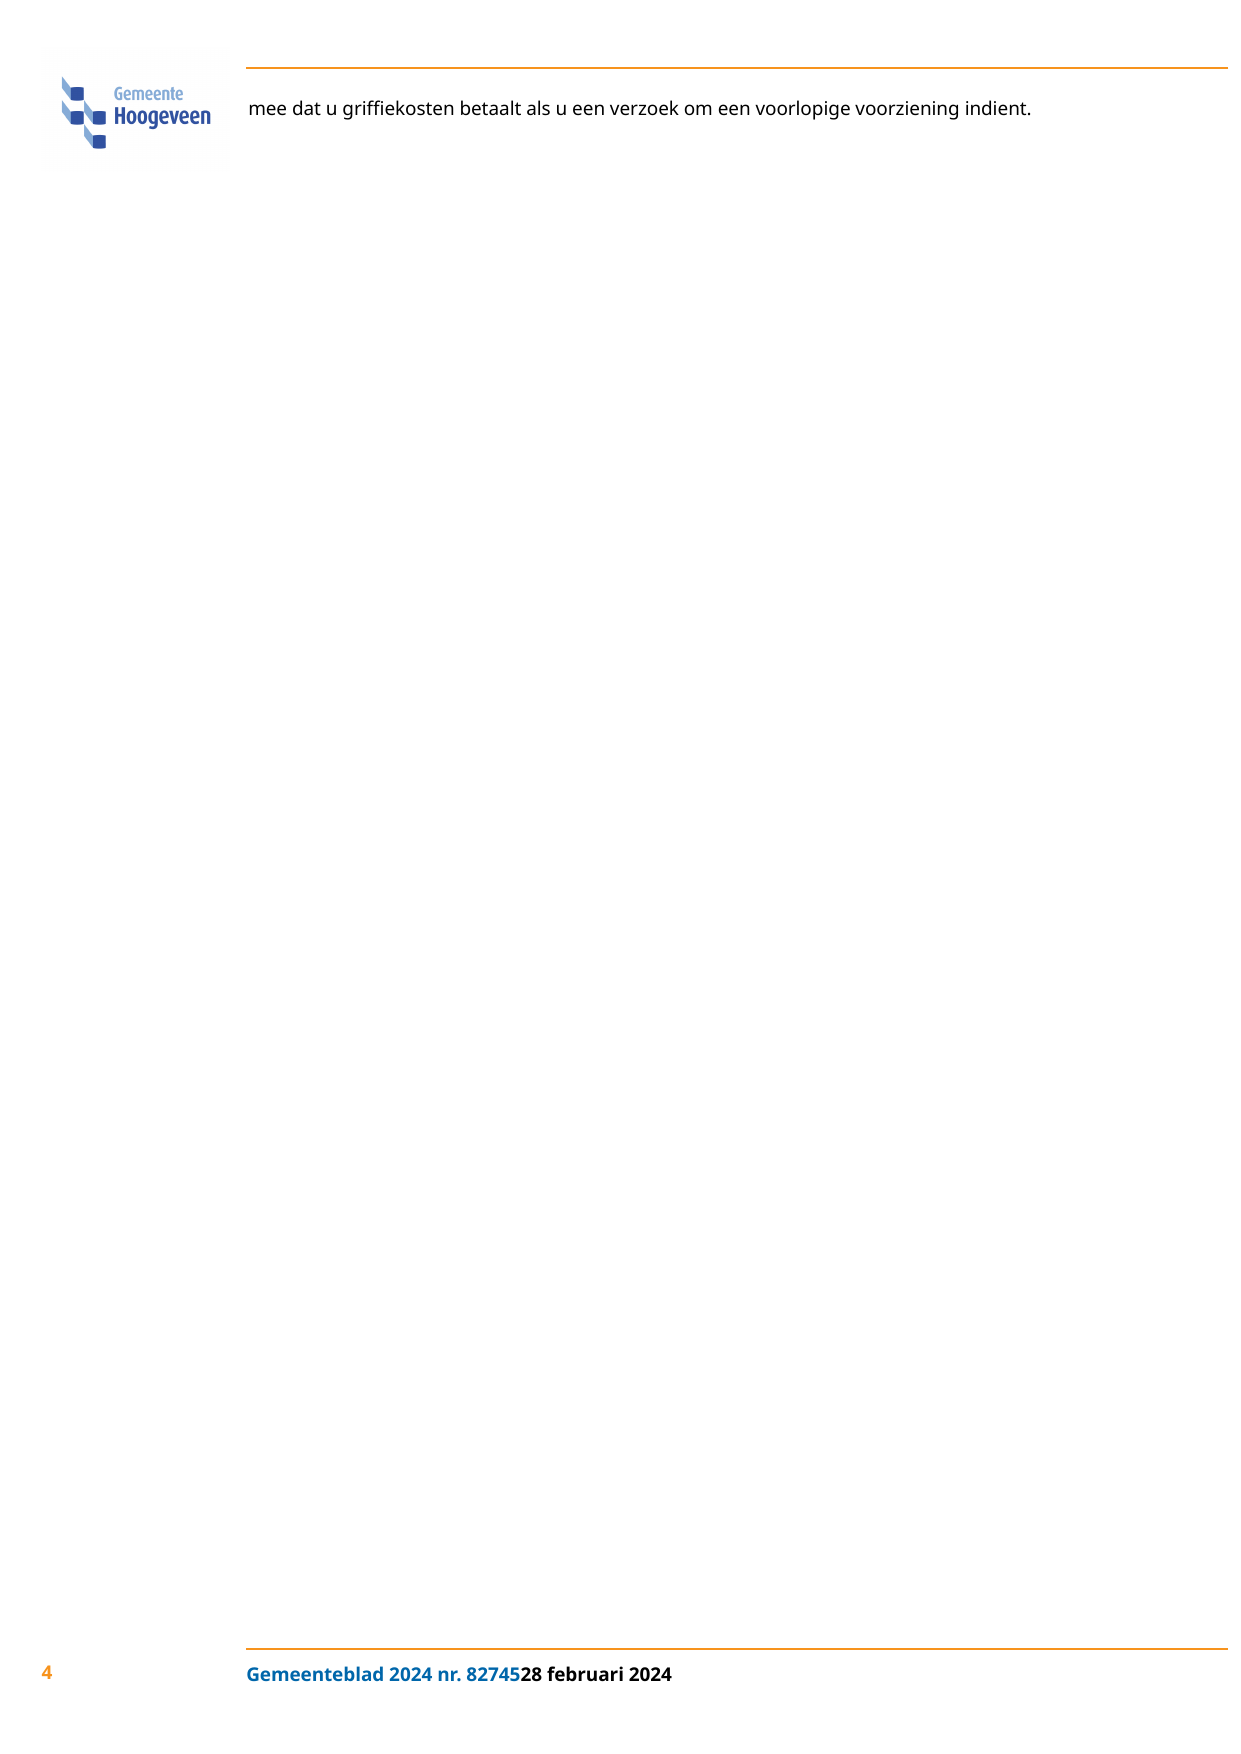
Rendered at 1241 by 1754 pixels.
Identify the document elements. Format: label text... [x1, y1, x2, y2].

picture [41, 47, 231, 172]
text mee dat u griffiekosten betaalt als u een verzoek om een voorlopige voorziening indient. [248, 95, 1152, 121]
